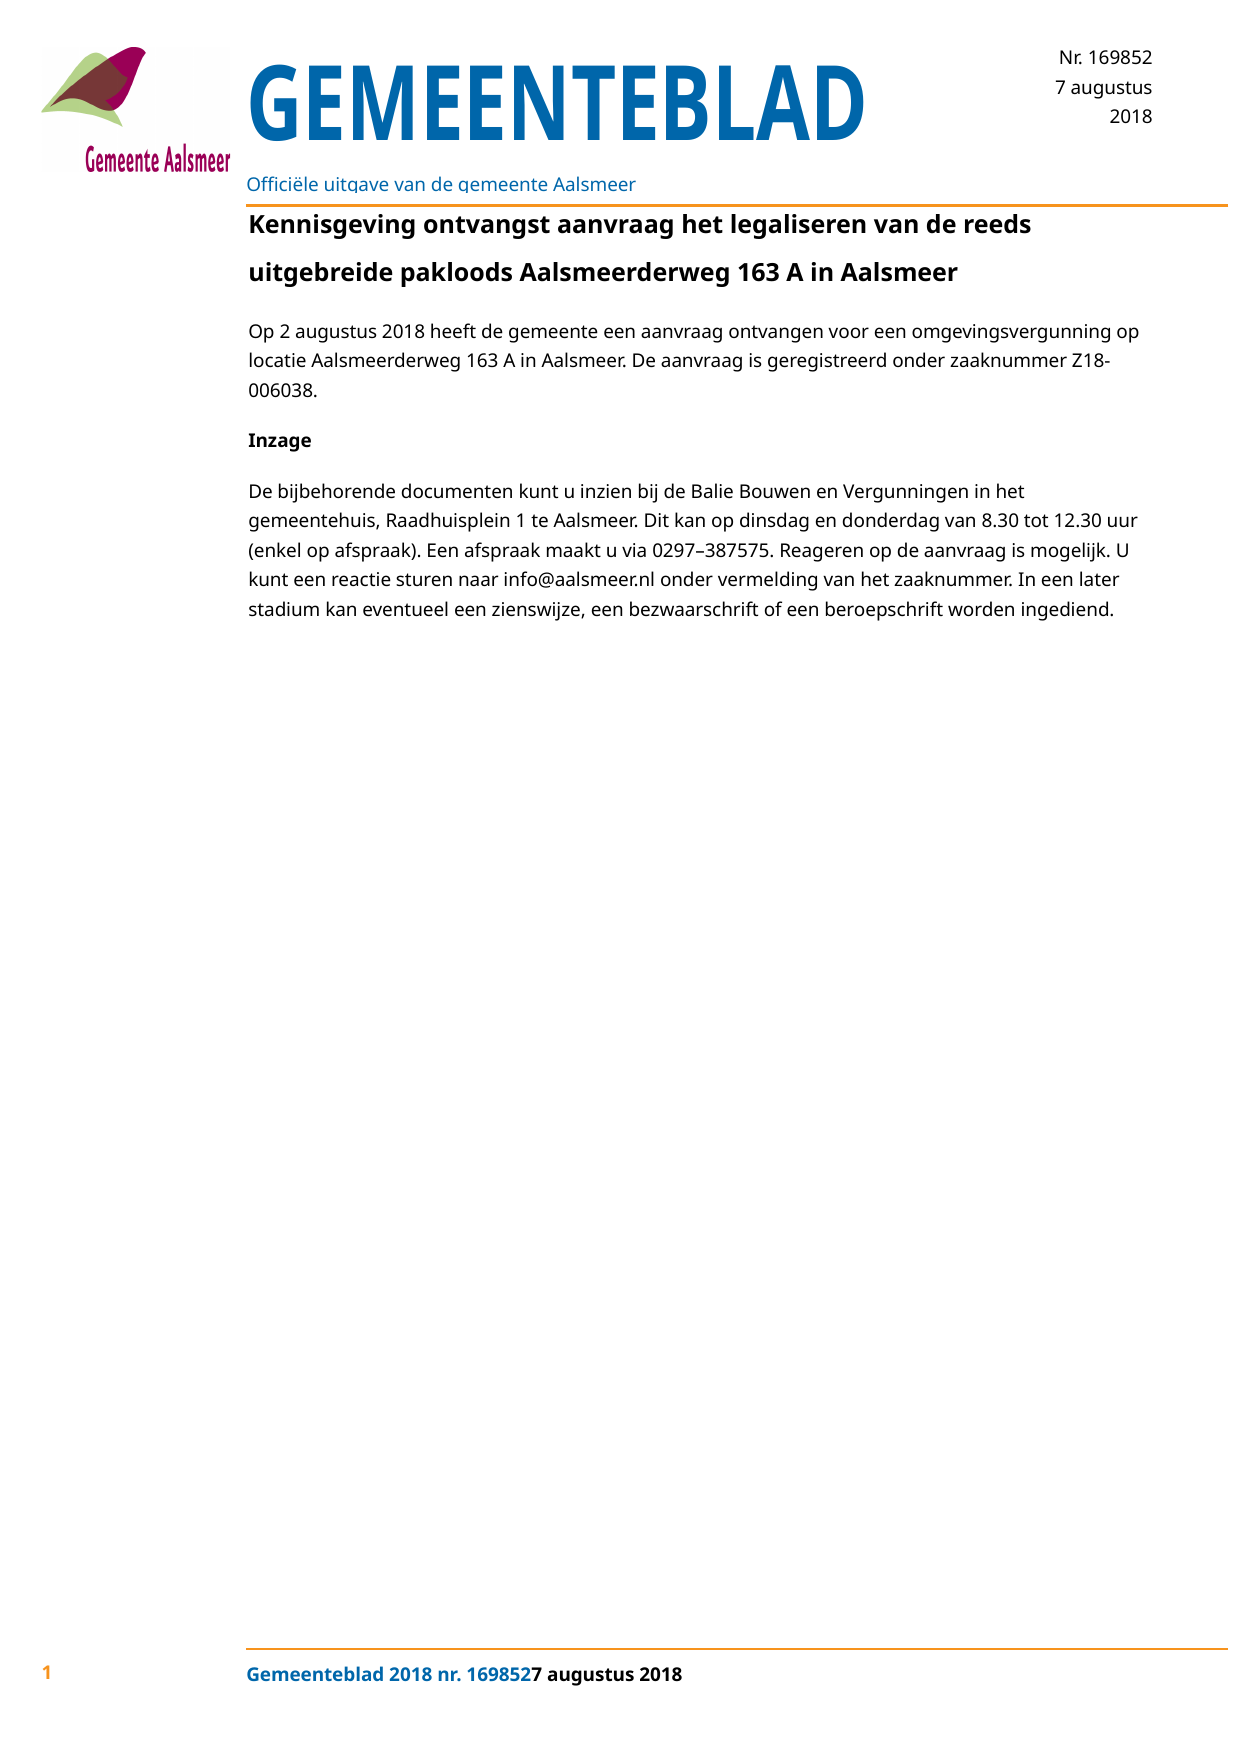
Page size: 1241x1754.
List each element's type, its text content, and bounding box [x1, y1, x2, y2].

text Inzage [248, 427, 1152, 453]
text De bijbehorende documenten kunt u inzien bij de Balie Bouwen en Vergunningen in het gemeentehuis, Raadhuisplein 1 te Aalsmeer. Dit kan op dinsdag en donderdag van 8.30 tot 12.30 uur (enkel op afspraak). Een afspraak maakt u via 0297–387575. Reageren op de aanvraag is mogelijk. U kunt een reactie sturen naar info@aalsmeer.nl onder vermelding van het zaaknummer. In een later stadium kan eventueel een zienswijze, een bezwaarschrift of een beroepschrift worden ingediend. [248, 478, 1152, 622]
picture [41, 47, 231, 172]
text Kennisgeving ontvangst aanvraag het legaliseren van de reeds uitgebreide pakloods Aalsmeerderweg 163 A in Aalsmeer [248, 207, 1152, 288]
text Op 2 augustus 2018 heeft de gemeente een aanvraag ontvangen voor een omgevingsvergunning op locatie Aalsmeerderweg 163 A in Aalsmeer. De aanvraag is geregistreerd onder zaaknummer Z18-006038. [248, 318, 1152, 403]
